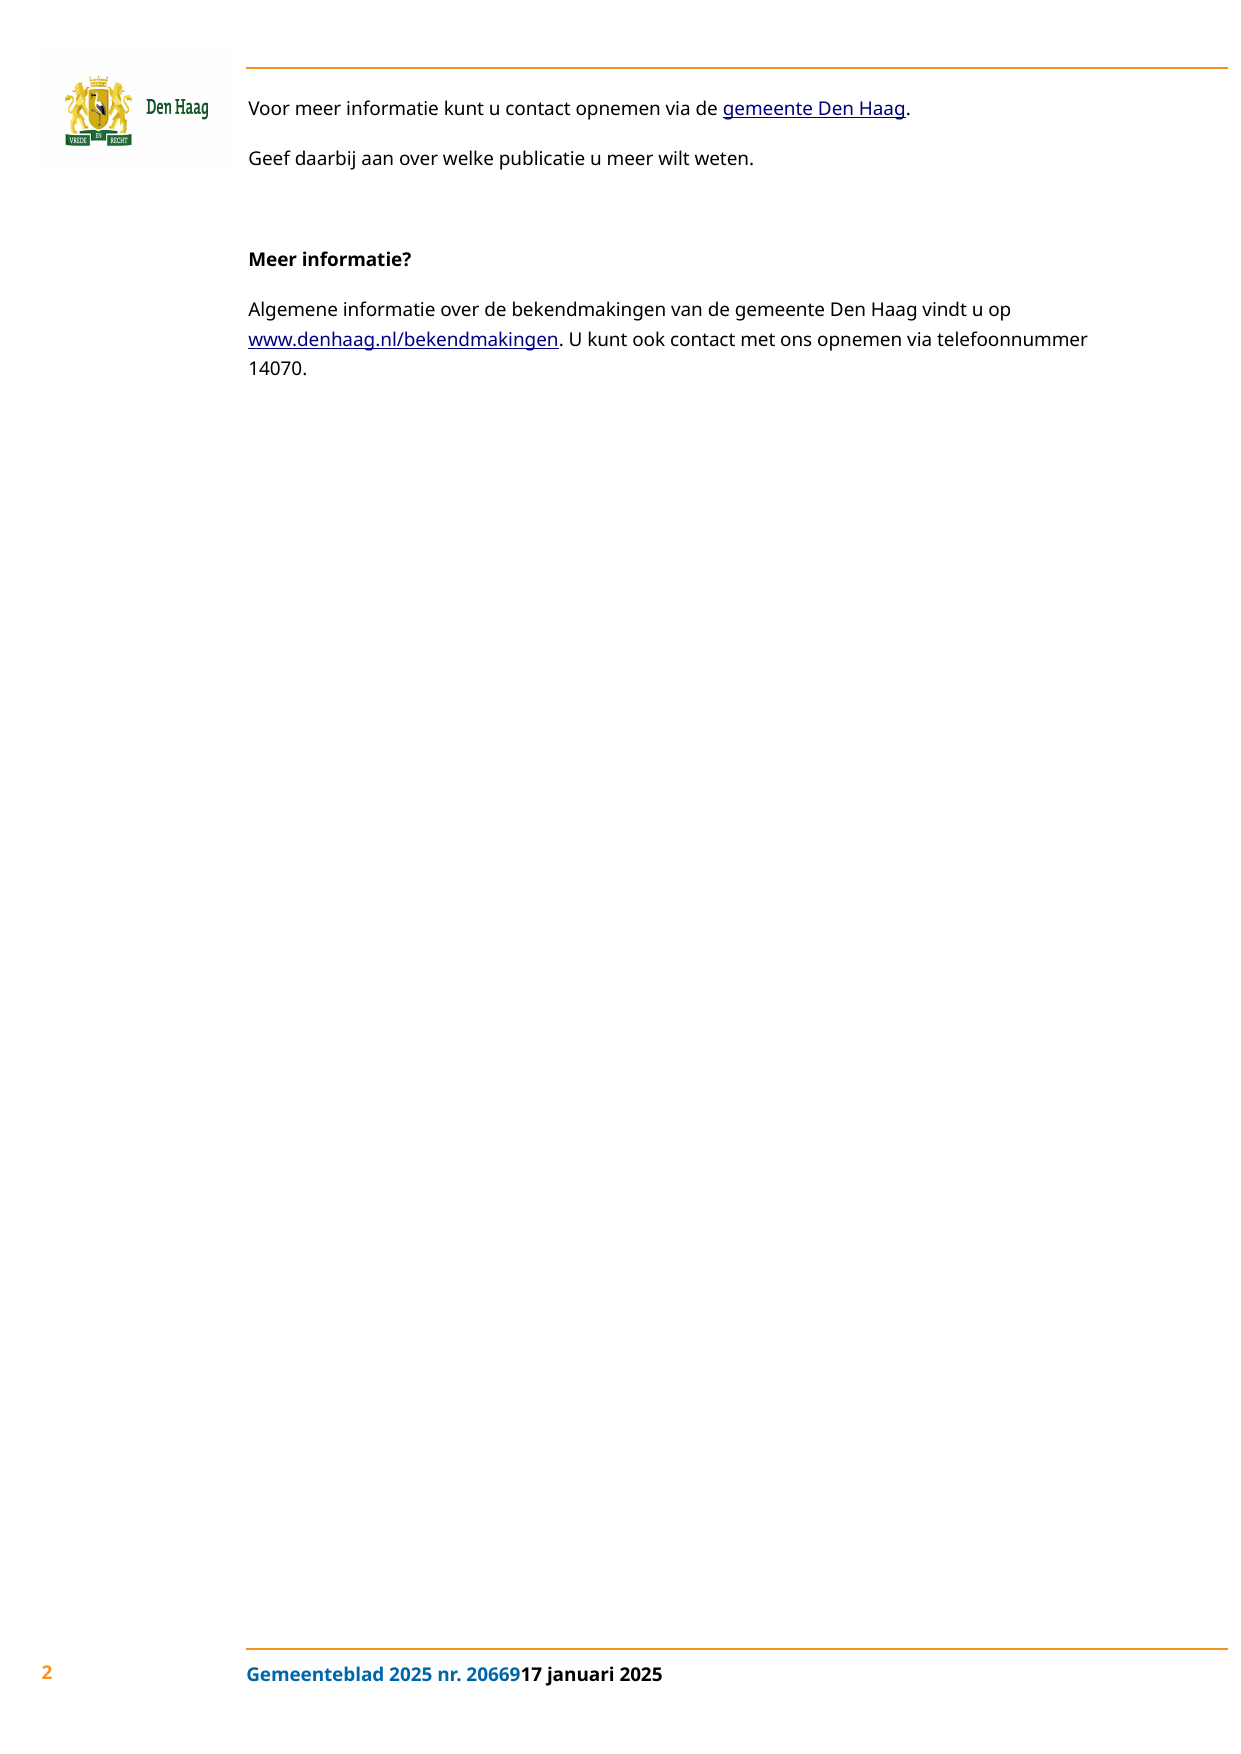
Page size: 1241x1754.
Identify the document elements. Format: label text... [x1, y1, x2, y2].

text Voor meer informatie kunt u contact opnemen via de gemeente Den Haag. [248, 95, 1152, 121]
picture [41, 47, 231, 172]
text Geef daarbij aan over welke publicatie u meer wilt weten. [248, 145, 1152, 171]
text Meer informatie? [248, 246, 1152, 272]
text Algemene informatie over de bekendmakingen van de gemeente Den Haag vindt u op www.denhaag.nl/bekendmakingen. U kunt ook contact met ons opnemen via telefoonnummer 14070. [248, 296, 1152, 381]
